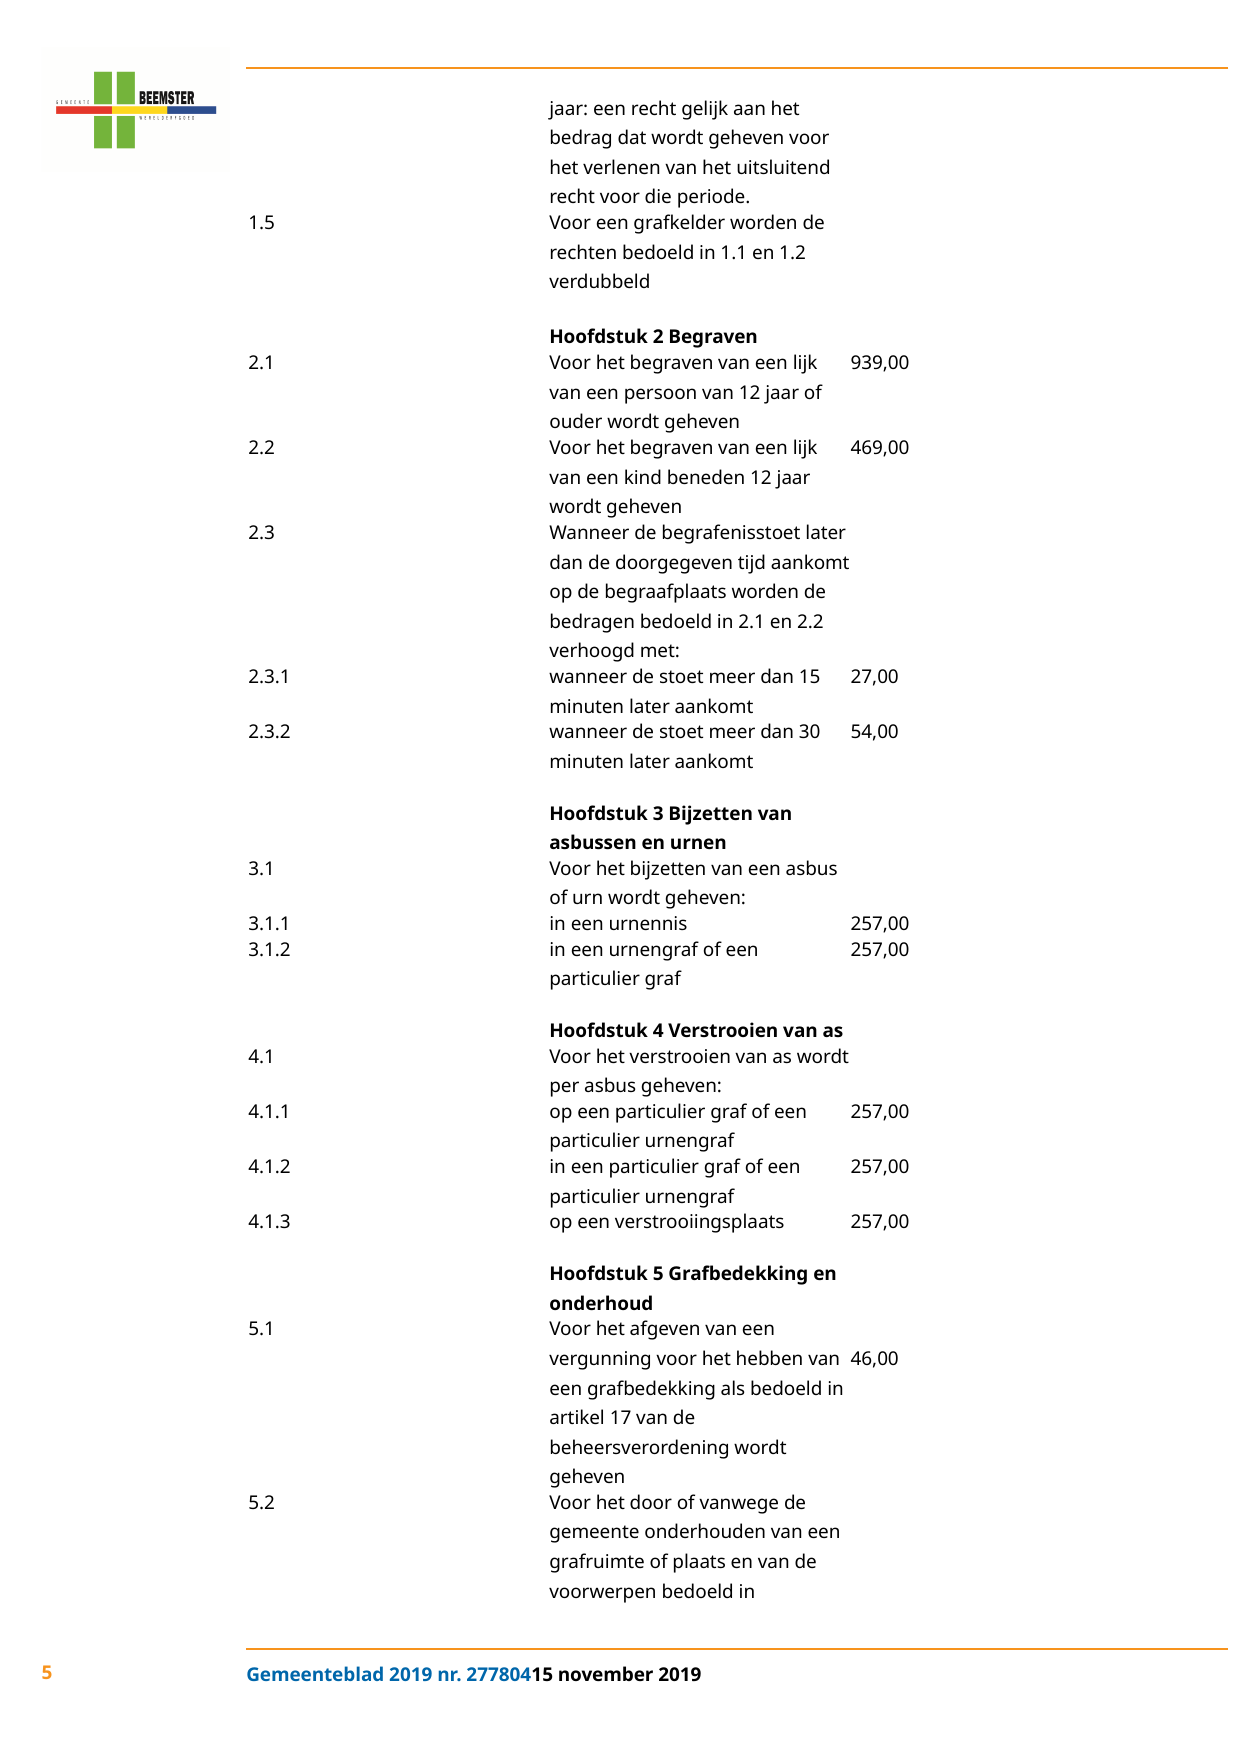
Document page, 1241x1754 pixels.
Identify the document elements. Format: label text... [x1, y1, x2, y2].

table_cell [248, 991, 549, 1017]
table_cell 2.2 [248, 434, 549, 519]
table_cell 469,00 [850, 434, 1152, 519]
table_cell [850, 991, 1152, 1017]
table_cell [248, 774, 549, 800]
table_cell [248, 1017, 549, 1043]
table_cell 27,00 [850, 663, 1152, 719]
table_cell Voor het afgeven van een vergunning voor het hebben van een grafbedekking als bedoeld in artikel 17 van de beheersverordening wordt geheven [549, 1316, 850, 1489]
table_cell 54,00 [850, 719, 1152, 774]
table_cell 257,00 [850, 1098, 1152, 1153]
table_cell [850, 95, 1152, 209]
table_cell op een verstrooiingsplaats [549, 1209, 850, 1234]
table_cell [549, 774, 850, 800]
table_cell in een particulier graf of een particulier urnengraf [549, 1154, 850, 1209]
table_cell 257,00 [850, 936, 1152, 991]
table_cell [850, 1489, 1152, 1604]
table_cell op een particulier graf of een particulier urnengraf [549, 1098, 850, 1153]
table_cell [850, 855, 1152, 910]
table_cell Hoofdstuk 4 Verstrooien van as [549, 1017, 850, 1043]
table_cell Hoofdstuk 5 Grafbedekking en onderhoud [549, 1260, 850, 1316]
table_cell [850, 1043, 1152, 1098]
table_cell [850, 209, 1152, 294]
table_cell 4.1.2 [248, 1154, 549, 1209]
table_cell Voor een grafkelder worden de rechten bedoeld in 1.1 en 1.2 verdubbeld [549, 209, 850, 294]
table_cell Hoofdstuk 2 Begraven [549, 294, 850, 349]
table_cell wanneer de stoet meer dan 30 minuten later aankomt [549, 719, 850, 774]
table_cell 4.1.3 [248, 1209, 549, 1234]
table_cell Voor het bijzetten van een asbus of urn wordt geheven: [549, 855, 850, 910]
table_cell [248, 95, 549, 209]
table_cell 3.1.1 [248, 910, 549, 936]
table_cell 2.1 [248, 350, 549, 434]
table_cell Wanneer de begrafenisstoet later dan de doorgegeven tijd aankomt op de begraafplaats worden de bedragen bedoeld in 2.1 en 2.2 verhoogd met: [549, 519, 850, 663]
table_cell 257,00 [850, 1209, 1152, 1234]
table_cell 46,00 [850, 1316, 1152, 1489]
table_cell Voor het door of vanwege de gemeente onderhouden van een grafruimte of plaats en van de voorwerpen bedoeld in [549, 1489, 850, 1604]
table_cell [248, 294, 549, 349]
table_cell 4.1.1 [248, 1098, 549, 1153]
table_cell 257,00 [850, 1154, 1152, 1209]
table_cell [248, 1235, 549, 1260]
table_cell Voor het begraven van een lijk van een persoon van 12 jaar of ouder wordt geheven [549, 350, 850, 434]
table_cell wanneer de stoet meer dan 15 minuten later aankomt [549, 663, 850, 719]
table_cell 2.3.1 [248, 663, 549, 719]
table_cell 939,00 [850, 350, 1152, 434]
table_cell 3.1.2 [248, 936, 549, 991]
table_cell 4.1 [248, 1043, 549, 1098]
table_cell [850, 800, 1152, 855]
table_cell in een urnengraf of een particulier graf [549, 936, 850, 991]
table_cell [850, 1017, 1152, 1043]
table_cell Hoofdstuk 3 Bijzetten van asbussen en urnen [549, 800, 850, 855]
table_cell in een urnennis [549, 910, 850, 936]
table_cell 5.2 [248, 1489, 549, 1604]
table_cell [248, 1260, 549, 1316]
table_cell [549, 991, 850, 1017]
table_cell [850, 1235, 1152, 1260]
table_cell 2.3 [248, 519, 549, 663]
table_cell [850, 294, 1152, 349]
picture [41, 47, 231, 172]
table_cell 257,00 [850, 910, 1152, 936]
table_cell Voor het verstrooien van as wordt per asbus geheven: [549, 1043, 850, 1098]
table_cell 1.5 [248, 209, 549, 294]
table_cell [549, 1235, 850, 1260]
table_cell Voor het begraven van een lijk van een kind beneden 12 jaar wordt geheven [549, 434, 850, 519]
table_cell jaar: een recht gelijk aan het bedrag dat wordt geheven voor het verlenen van het uitsluitend recht voor die periode. [549, 95, 850, 209]
table_cell [850, 774, 1152, 800]
table_cell 3.1 [248, 855, 549, 910]
table_cell [248, 800, 549, 855]
table_cell 2.3.2 [248, 719, 549, 774]
table_cell 5.1 [248, 1316, 549, 1489]
table_cell [850, 1260, 1152, 1316]
table_cell [850, 519, 1152, 663]
